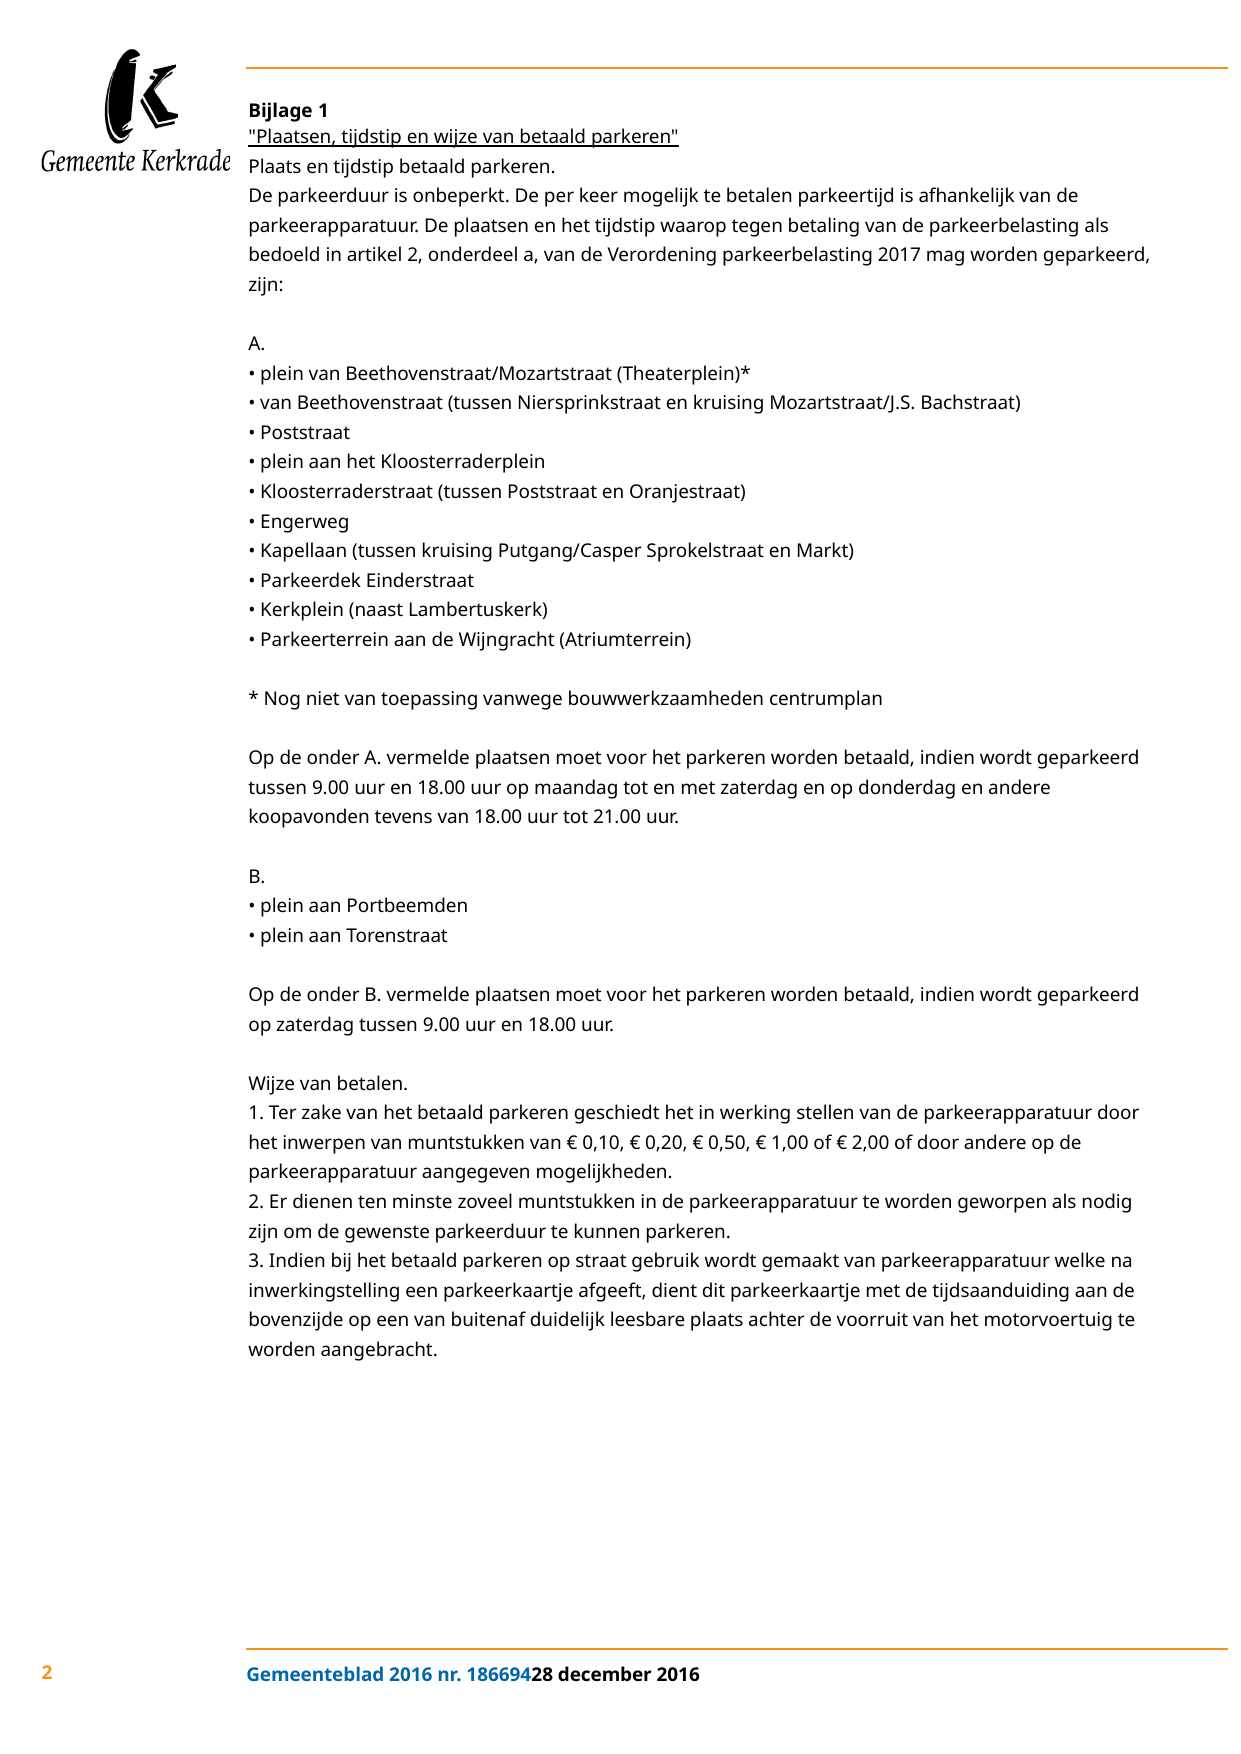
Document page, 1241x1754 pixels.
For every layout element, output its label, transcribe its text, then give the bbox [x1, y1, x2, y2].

text * Nog niet van toepassing vanwege bouwwerkzaamheden centrumplan [248, 685, 1152, 711]
text A. [248, 330, 1152, 356]
text • Kapellaan (tussen kruising Putgang/Casper Sprokelstraat en Markt) [248, 537, 1152, 563]
picture [41, 47, 231, 172]
text De parkeerduur is onbeperkt. De per keer mogelijk te betalen parkeertijd is afhankelijk van de parkeerapparatuur. De plaatsen en het tijdstip waarop tegen betaling van de parkeerbelasting als bedoeld in artikel 2, onderdeel a, van de Verordening parkeerbelasting 2017 mag worden geparkeerd, zijn: [248, 182, 1152, 297]
text • plein aan Portbeemden [248, 892, 1152, 918]
text • plein van Beethovenstraat/Mozartstraat (Theaterplein)* [248, 360, 1152, 386]
text 1. Ter zake van het betaald parkeren geschiedt het in werking stellen van de parkeerapparatuur door het inwerpen van muntstukken van € 0,10, € 0,20, € 0,50, € 1,00 of € 2,00 of door andere op de parkeerapparatuur aangegeven mogelijkheden. [248, 1099, 1152, 1184]
text • Parkeerterrein aan de Wijngracht (Atriumterrein) [248, 626, 1152, 652]
text Op de onder A. vermelde plaatsen moet voor het parkeren worden betaald, indien wordt geparkeerd tussen 9.00 uur en 18.00 uur op maandag tot en met zaterdag en op donderdag en andere koopavonden tevens van 18.00 uur tot 21.00 uur. [248, 744, 1152, 829]
text • van Beethovenstraat (tussen Niersprinkstraat en kruising Mozartstraat/J.S. Bachstraat) [248, 389, 1152, 415]
text "Plaatsen, tijdstip en wijze van betaald parkeren" [248, 123, 1152, 149]
text • plein aan Torenstraat [248, 922, 1152, 948]
text 2. Er dienen ten minste zoveel muntstukken in de parkeerapparatuur te worden geworpen als nodig zijn om de gewenste parkeerduur te kunnen parkeren. [248, 1188, 1152, 1244]
text • plein aan het Kloosterraderplein [248, 449, 1152, 474]
text Op de onder B. vermelde plaatsen moet voor het parkeren worden betaald, indien wordt geparkeerd op zaterdag tussen 9.00 uur en 18.00 uur. [248, 981, 1152, 1037]
text Bijlage 1 [248, 95, 1152, 123]
text • Engerweg [248, 508, 1152, 534]
text • Kloosterraderstraat (tussen Poststraat en Oranjestraat) [248, 478, 1152, 504]
text B. [248, 863, 1152, 889]
text • Kerkplein (naast Lambertuskerk) [248, 597, 1152, 622]
text Plaats en tijdstip betaald parkeren. [248, 153, 1152, 179]
text 3. Indien bij het betaald parkeren op straat gebruik wordt gemaakt van parkeerapparatuur welke na inwerkingstelling een parkeerkaartje afgeeft, dient dit parkeerkaartje met de tijdsaanduiding aan de bovenzijde op een van buitenaf duidelijk leesbare plaats achter de voorruit van het motorvoertuig te worden aangebracht. [248, 1247, 1152, 1362]
text • Parkeerdek Einderstraat [248, 567, 1152, 593]
text Wijze van betalen. [248, 1070, 1152, 1096]
text • Poststraat [248, 419, 1152, 445]
